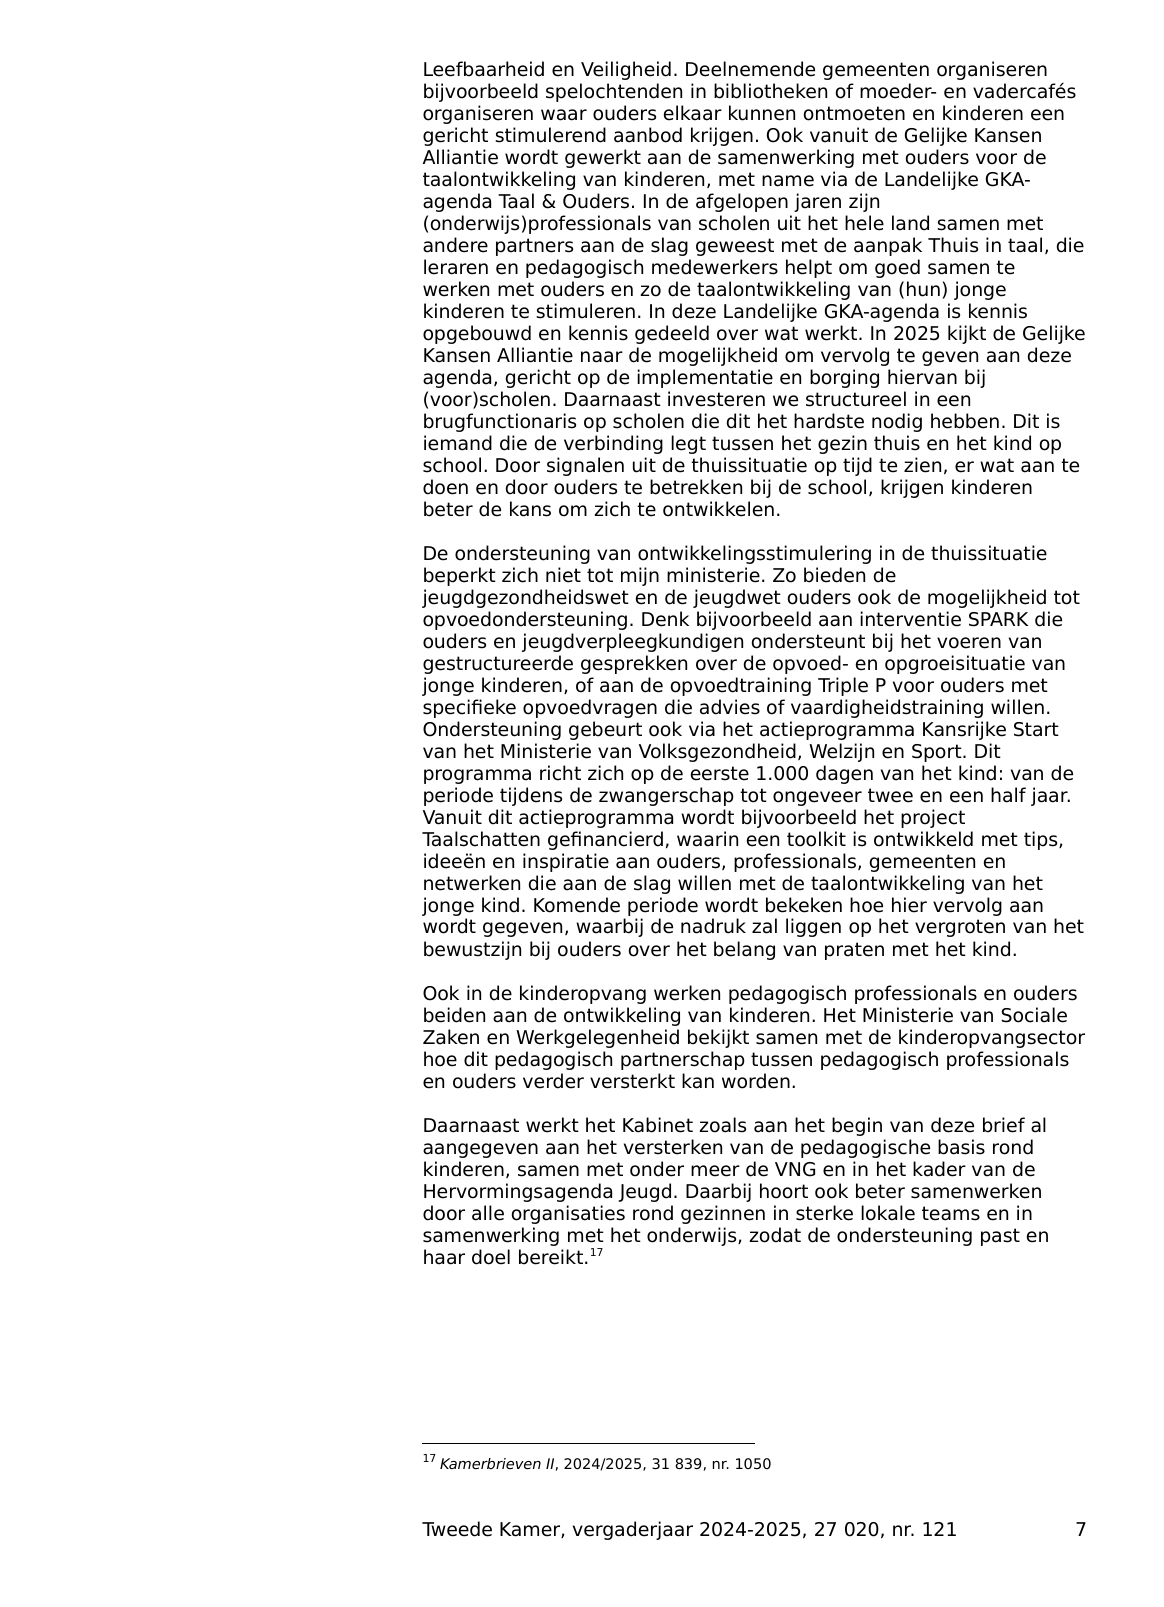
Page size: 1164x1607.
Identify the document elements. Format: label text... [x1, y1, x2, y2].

text Daarnaast werkt het Kabinet zoals aan het begin van deze brief al aangegeven aan het versterken van de pedagogische basis rond kinderen, samen met onder meer de VNG en in het kader van de Hervormingsagenda Jeugd. Daarbij hoort ook beter samenwerken door alle organisaties rond gezinnen in sterke lokale teams en in samenwerking met het onderwijs, zodat de ondersteuning past en haar doel bereikt. [422, 1115, 1087, 1268]
text Ook in de kinderopvang werken pedagogisch professionals en ouders beiden aan de ontwikkeling van kinderen. Het Ministerie van Sociale Zaken en Werkgelegenheid bekijkt samen met de kinderopvangsector hoe dit pedagogisch partnerschap tussen pedagogisch professionals en ouders verder versterkt kan worden. [422, 983, 1087, 1092]
text De ondersteuning van ontwikkelingsstimulering in de thuissituatie beperkt zich niet tot mijn ministerie. Zo bieden de jeugdgezondheidswet en de jeugdwet ouders ook de mogelijkheid tot opvoedondersteuning. Denk bijvoorbeeld aan interventie SPARK die ouders en jeugdverpleegkundigen ondersteunt bij het voeren van gestructureerde gesprekken over de opvoed- en opgroeisituatie van jonge kinderen, of aan de opvoedtraining Triple P voor ouders met specifieke opvoedvragen die advies of vaardigheidstraining willen. Ondersteuning gebeurt ook via het actieprogramma Kansrijke Start van het Ministerie van Volksgezondheid, Welzijn en Sport. Dit programma richt zich op de eerste 1.000 dagen van het kind: van de periode tijdens de zwangerschap tot ongeveer twee en een half jaar. Vanuit dit actieprogramma wordt bijvoorbeeld het project Taalschatten gefinancierd, waarin een toolkit is ontwikkeld met tips, ideeën en inspiratie aan ouders, professionals, gemeenten en netwerken die aan de slag willen met de taalontwikkeling van het jonge kind. Komende periode wordt bekeken hoe hier vervolg aan wordt gegeven, waarbij de nadruk zal liggen op het vergroten van het bewustzijn bij ouders over het belang van praten met het kind. [422, 543, 1087, 960]
text Leefbaarheid en Veiligheid. Deelnemende gemeenten organiseren bijvoorbeeld spelochtenden in bibliotheken of moeder- en vadercafés organiseren waar ouders elkaar kunnen ontmoeten en kinderen een gericht stimulerend aanbod krijgen. Ook vanuit de Gelijke Kansen Alliantie wordt gewerkt aan de samenwerking met ouders voor de taalontwikkeling van kinderen, met name via de Landelijke GKA-agenda Taal & Ouders. In de afgelopen jaren zijn (onderwijs)professionals van scholen uit het hele land samen met andere partners aan de slag geweest met de aanpak Thuis in taal, die leraren en pedagogisch medewerkers helpt om goed samen te werken met ouders en zo de taalontwikkeling van (hun) jonge kinderen te stimuleren. In deze Landelijke GKA-agenda is kennis opgebouwd en kennis gedeeld over wat werkt. In 2025 kijkt de Gelijke Kansen Alliantie naar de mogelijkheid om vervolg te geven aan deze agenda, gericht op de implementatie en borging hiervan bij (voor)scholen. Daarnaast investeren we structureel in een brugfunctionaris op scholen die dit het hardste nodig hebben. Dit is iemand die de verbinding legt tussen het gezin thuis en het kind op school. Door signalen uit de thuissituatie op tijd te zien, er wat aan te doen en door ouders te betrekken bij de school, krijgen kinderen beter de kans om zich te ontwikkelen. [422, 59, 1087, 521]
text Kamerbrieven II, 2024/2025, 31 839, nr. 1050 [422, 1452, 1087, 1474]
